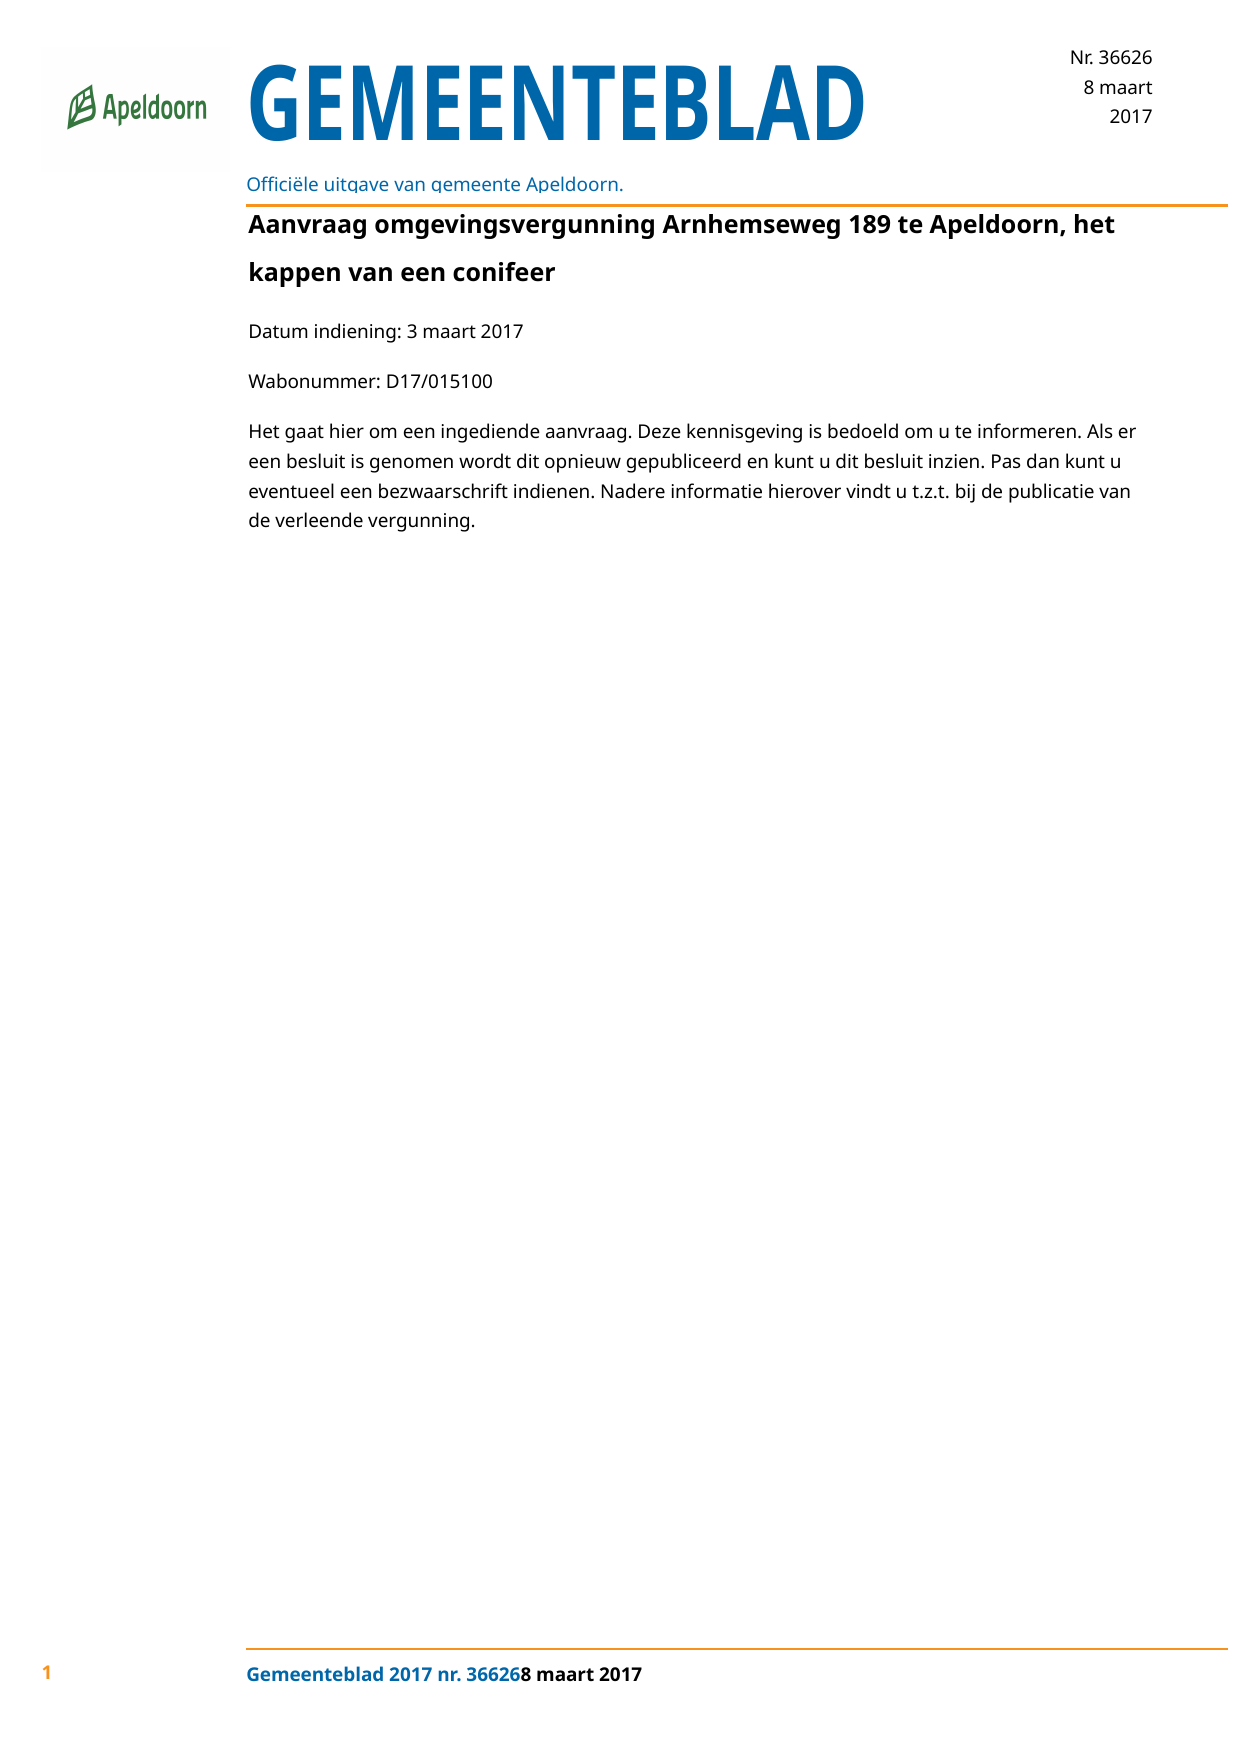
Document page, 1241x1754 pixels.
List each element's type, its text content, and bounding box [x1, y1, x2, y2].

text Datum indiening: 3 maart 2017 [248, 318, 1152, 344]
picture [41, 47, 231, 172]
text Aanvraag omgevingsvergunning Arnhemseweg 189 te Apeldoorn, het kappen van een conifeer [248, 207, 1152, 288]
text Wabonummer: D17/015100 [248, 368, 1152, 394]
text Het gaat hier om een ingediende aanvraag. Deze kennisgeving is bedoeld om u te informeren. Als er een besluit is genomen wordt dit opnieuw gepubliceerd en kunt u dit besluit inzien. Pas dan kunt u eventueel een bezwaarschrift indienen. Nadere informatie hierover vindt u t.z.t. bij de publicatie van de verleende vergunning. [248, 419, 1152, 533]
